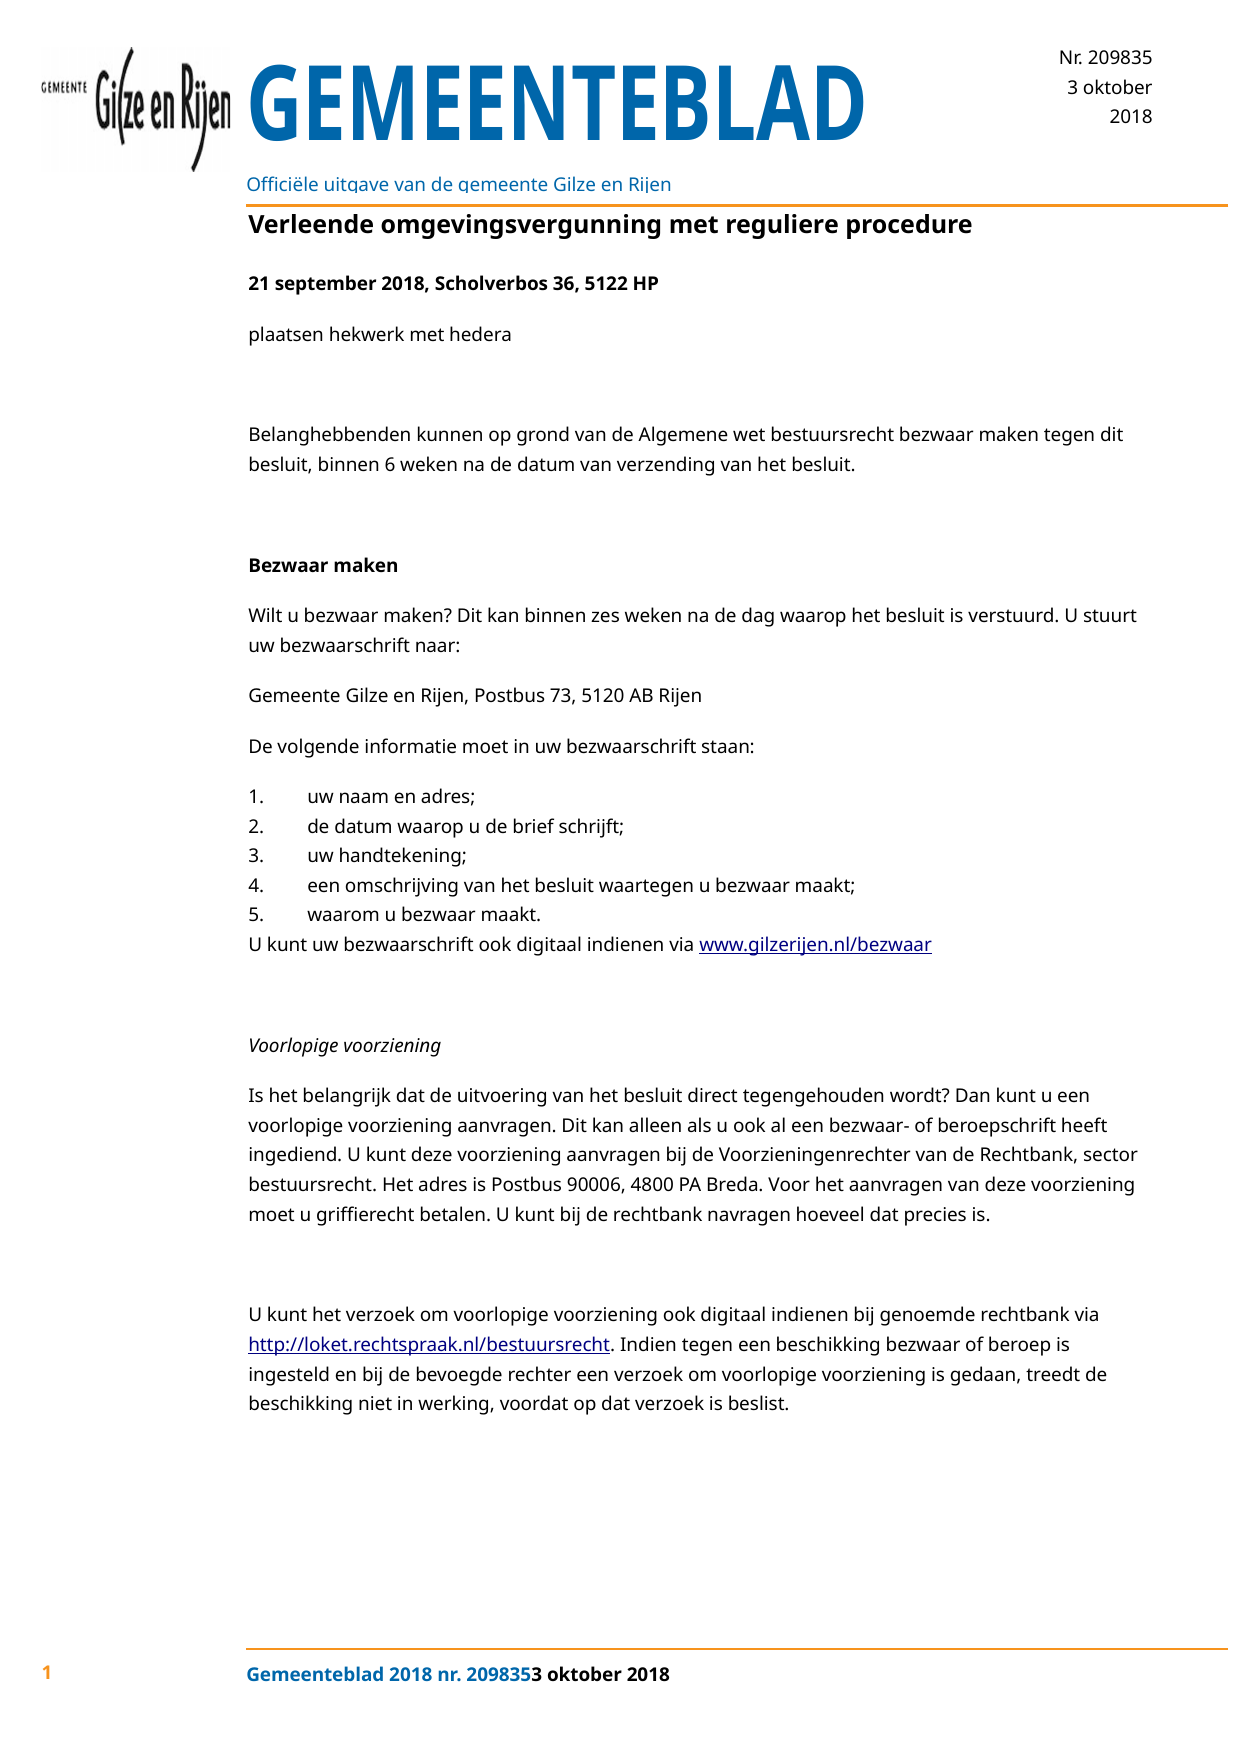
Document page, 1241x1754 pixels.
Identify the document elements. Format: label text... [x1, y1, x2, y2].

list uw naam en adres; [248, 783, 1152, 809]
list waarom u bezwaar maakt. [248, 902, 1152, 927]
text Voorlopige voorziening [248, 1032, 1152, 1058]
text De volgende informatie moet in uw bezwaarschrift staan: [248, 733, 1152, 758]
text U kunt het verzoek om voorlopige voorziening ook digitaal indienen bij genoemde rechtbank via http://loket.rechtspraak.nl/bestuursrecht. Indien tegen een beschikking bezwaar of beroep is ingesteld en bij de bevoegde rechter een verzoek om voorlopige voorziening is gedaan, treedt de beschikking niet in werking, voordat op dat verzoek is beslist. [248, 1302, 1152, 1416]
text Is het belangrijk dat de uitvoering van het besluit direct tegengehouden wordt? Dan kunt u een voorlopige voorziening aanvragen. Dit kan alleen als u ook al een bezwaar- of beroepschrift heeft ingediend. U kunt deze voorziening aanvragen bij de Voorzieningenrechter van de Rechtbank, sector bestuursrecht. Het adres is Postbus 90006, 4800 PA Breda. Voor het aanvragen van deze voorziening moet u griffierecht betalen. U kunt bij de rechtbank navragen hoeveel dat precies is. [248, 1082, 1152, 1226]
text 21 september 2018, Scholverbos 36, 5122 HP [248, 270, 1152, 296]
text Verleende omgevingsvergunning met reguliere procedure [248, 207, 1152, 241]
list uw handtekening; [248, 842, 1152, 868]
text Belanghebbenden kunnen op grond van de Algemene wet bestuursrecht bezwaar maken tegen dit besluit, binnen 6 weken na de datum van verzending van het besluit. [248, 422, 1152, 477]
text Gemeente Gilze en Rijen, Postbus 73, 5120 AB Rijen [248, 682, 1152, 708]
text plaatsen hekwerk met hedera [248, 321, 1152, 346]
text Wilt u bezwaar maken? Dit kan binnen zes weken na de dag waarop het besluit is verstuurd. U stuurt uw bezwaarschrift naar: [248, 602, 1152, 658]
picture [41, 47, 231, 172]
text U kunt uw bezwaarschrift ook digitaal indienen via www.gilzerijen.nl/bezwaar [248, 931, 1152, 957]
text Bezwaar maken [248, 552, 1152, 578]
list een omschrijving van het besluit waartegen u bezwaar maakt; [248, 872, 1152, 898]
list de datum waarop u de brief schrijft; [248, 813, 1152, 838]
